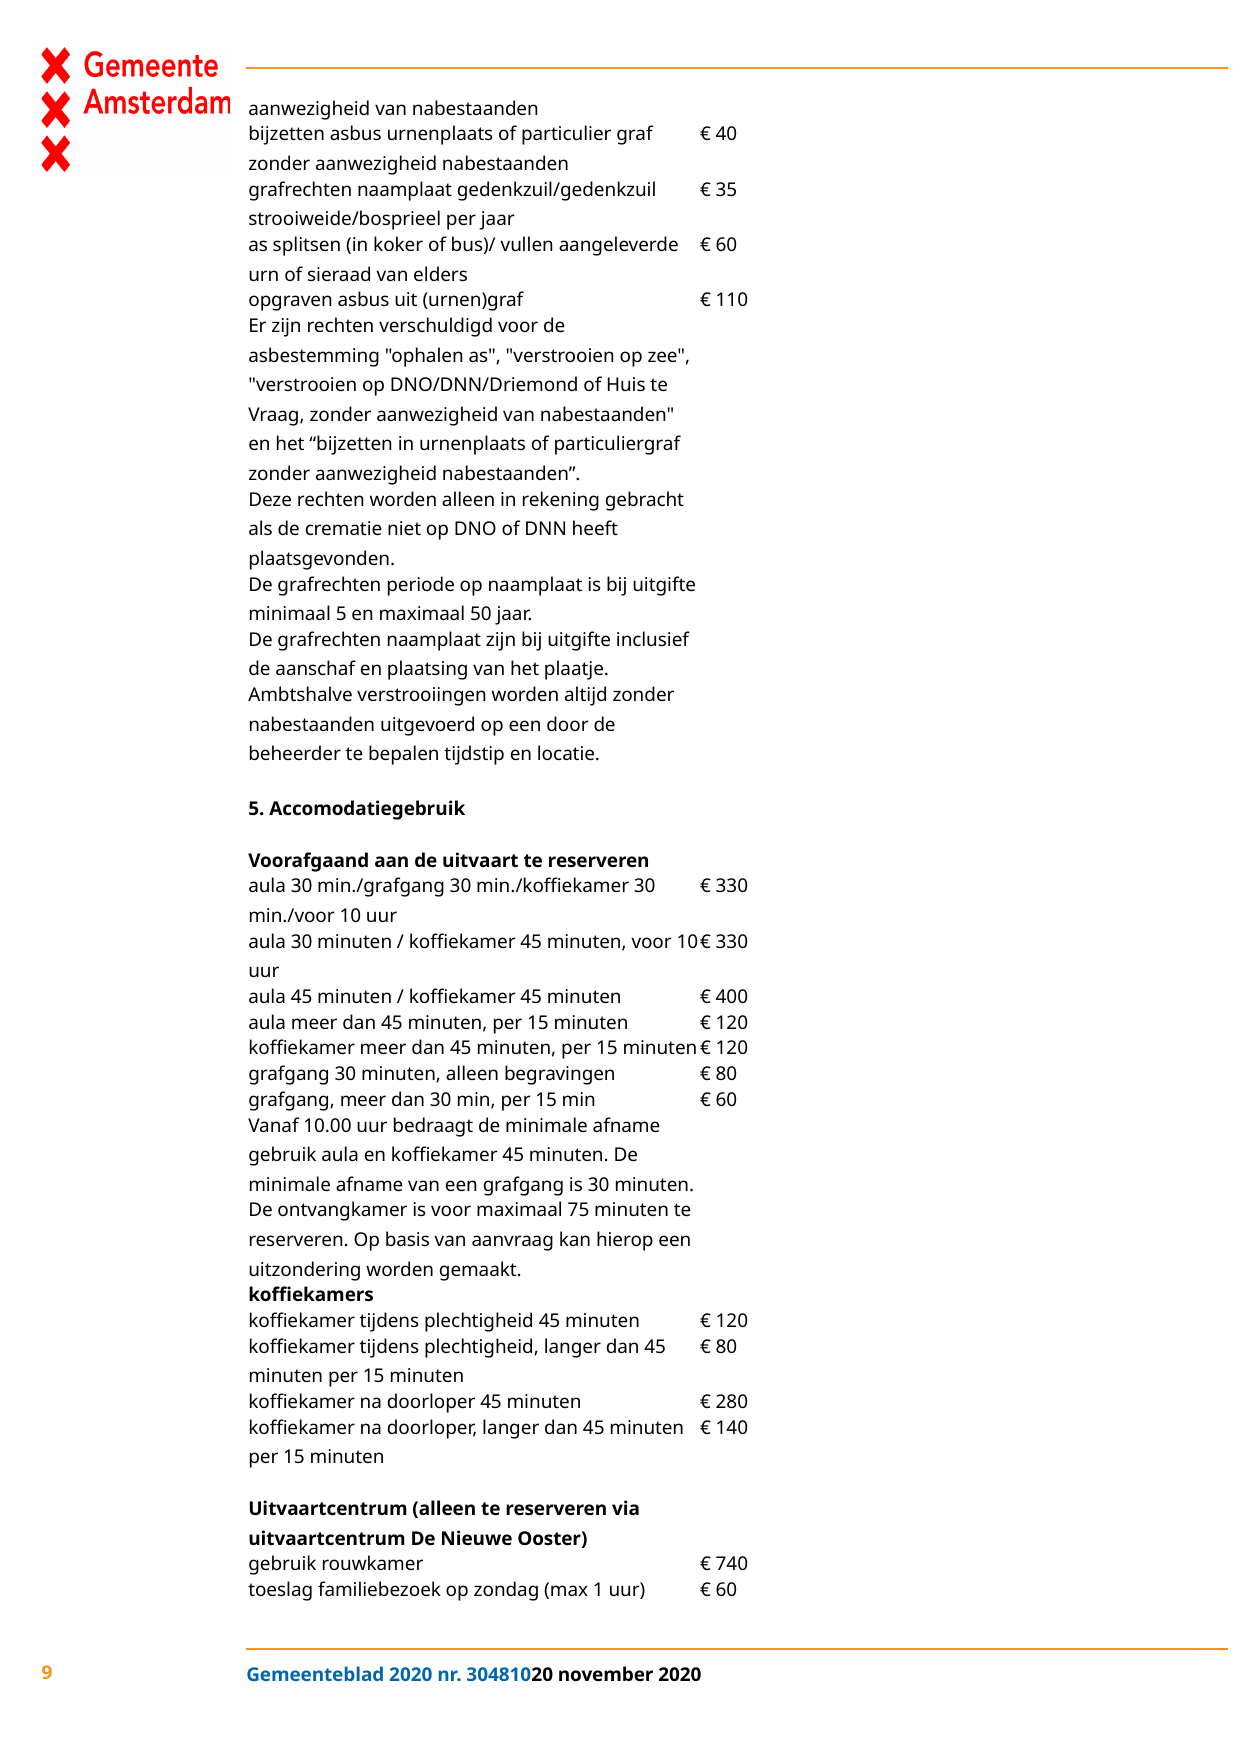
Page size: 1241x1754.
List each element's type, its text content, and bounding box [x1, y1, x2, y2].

picture [41, 47, 231, 172]
table_cell [700, 681, 1152, 766]
table_cell aula 45 minuten / koffiekamer 45 minuten [248, 983, 700, 1009]
table_cell aula 30 min./grafgang 30 min./koffiekamer 30 min./voor 10 uur [248, 873, 700, 928]
table_cell Deze rechten worden alleen in rekening gebracht als de crematie niet op DNO of DNN heeft plaatsgevonden. [248, 486, 700, 571]
table_cell [248, 1469, 700, 1495]
table_cell De ontvangkamer is voor maximaal 75 minuten te reserveren. Op basis van aanvraag kan hierop een uitzondering worden gemaakt. [248, 1197, 700, 1282]
table_cell [248, 821, 700, 847]
table_cell € 120 [700, 1035, 1152, 1060]
table_cell [700, 766, 1152, 792]
table_cell grafgang, meer dan 30 min, per 15 min [248, 1086, 700, 1112]
table_cell bijzetten asbus urnenplaats of particulier graf zonder aanwezigheid nabestaanden [248, 121, 700, 176]
table_cell [700, 1469, 1152, 1495]
table_cell € 140 [700, 1414, 1152, 1469]
table_cell koffiekamer tijdens plechtigheid 45 minuten [248, 1307, 700, 1333]
table_cell [248, 766, 700, 792]
table_header [700, 795, 1152, 821]
table_cell koffiekamers [248, 1282, 700, 1307]
table_cell aula meer dan 45 minuten, per 15 minuten [248, 1009, 700, 1034]
table_cell opgraven asbus uit (urnen)graf [248, 286, 700, 312]
table_cell € 80 [700, 1060, 1152, 1086]
table_cell toeslag familiebezoek op zondag (max 1 uur) [248, 1576, 700, 1602]
table_cell € 80 [700, 1333, 1152, 1388]
table_cell Er zijn rechten verschuldigd voor de asbestemming "ophalen as", "verstrooien op zee", "verstrooien op DNO/DNN/Driemond of Huis te Vraag, zonder aanwezigheid van nabestaanden" en het “bijzetten in urnenplaats of particuliergraf zonder aanwezigheid nabestaanden”. [248, 312, 700, 486]
table_cell koffiekamer na doorloper, langer dan 45 minuten per 15 minuten [248, 1414, 700, 1469]
table_cell as splitsen (in koker of bus)/ vullen aangeleverde urn of sieraad van elders [248, 231, 700, 286]
table_cell [700, 847, 1152, 872]
table_header 5. Accomodatiegebruik [248, 795, 700, 821]
table_cell koffiekamer tijdens plechtigheid, langer dan 45 minuten per 15 minuten [248, 1333, 700, 1388]
table_cell De grafrechten naamplaat zijn bij uitgifte inclusief de aanschaf en plaatsing van het plaatje. [248, 626, 700, 681]
table_cell € 330 [700, 873, 1152, 928]
table_cell € 60 [700, 231, 1152, 286]
table_cell [700, 1495, 1152, 1550]
table_cell [700, 1282, 1152, 1307]
table_cell koffiekamer meer dan 45 minuten, per 15 minuten [248, 1035, 700, 1060]
table_cell Vanaf 10.00 uur bedraagt de minimale afname gebruik aula en koffiekamer 45 minuten. De minimale afname van een grafgang is 30 minuten. [248, 1112, 700, 1197]
table_cell [700, 1197, 1152, 1282]
table_cell € 120 [700, 1009, 1152, 1034]
table_cell [700, 486, 1152, 571]
table_cell [700, 571, 1152, 626]
table_cell € 40 [700, 121, 1152, 176]
table_cell Uitvaartcentrum (alleen te reserveren via uitvaartcentrum De Nieuwe Ooster) [248, 1495, 700, 1550]
table_cell € 120 [700, 1307, 1152, 1333]
table_cell € 60 [700, 1086, 1152, 1112]
table_cell [700, 95, 1152, 121]
table_cell aanwezigheid van nabestaanden [248, 95, 700, 121]
table_cell [700, 1112, 1152, 1197]
table_cell grafrechten naamplaat gedenkzuil/gedenkzuil strooiweide/bosprieel per jaar [248, 176, 700, 231]
table_cell Voorafgaand aan de uitvaart te reserveren [248, 847, 700, 872]
table_cell aula 30 minuten / koffiekamer 45 minuten, voor 10 uur [248, 928, 700, 983]
table_cell € 35 [700, 176, 1152, 231]
table_cell € 740 [700, 1550, 1152, 1576]
table_cell € 280 [700, 1388, 1152, 1414]
table_cell € 110 [700, 286, 1152, 312]
table_cell grafgang 30 minuten, alleen begravingen [248, 1060, 700, 1086]
table_cell [700, 312, 1152, 486]
table_cell € 400 [700, 983, 1152, 1009]
table_cell gebruik rouwkamer [248, 1550, 700, 1576]
table_cell [700, 821, 1152, 847]
table_cell [700, 626, 1152, 681]
table_cell € 330 [700, 928, 1152, 983]
table_cell Ambtshalve verstrooiingen worden altijd zonder nabestaanden uitgevoerd op een door de beheerder te bepalen tijdstip en locatie. [248, 681, 700, 766]
table_cell De grafrechten periode op naamplaat is bij uitgifte minimaal 5 en maximaal 50 jaar. [248, 571, 700, 626]
table_cell € 60 [700, 1576, 1152, 1602]
table_cell koffiekamer na doorloper 45 minuten [248, 1388, 700, 1414]
